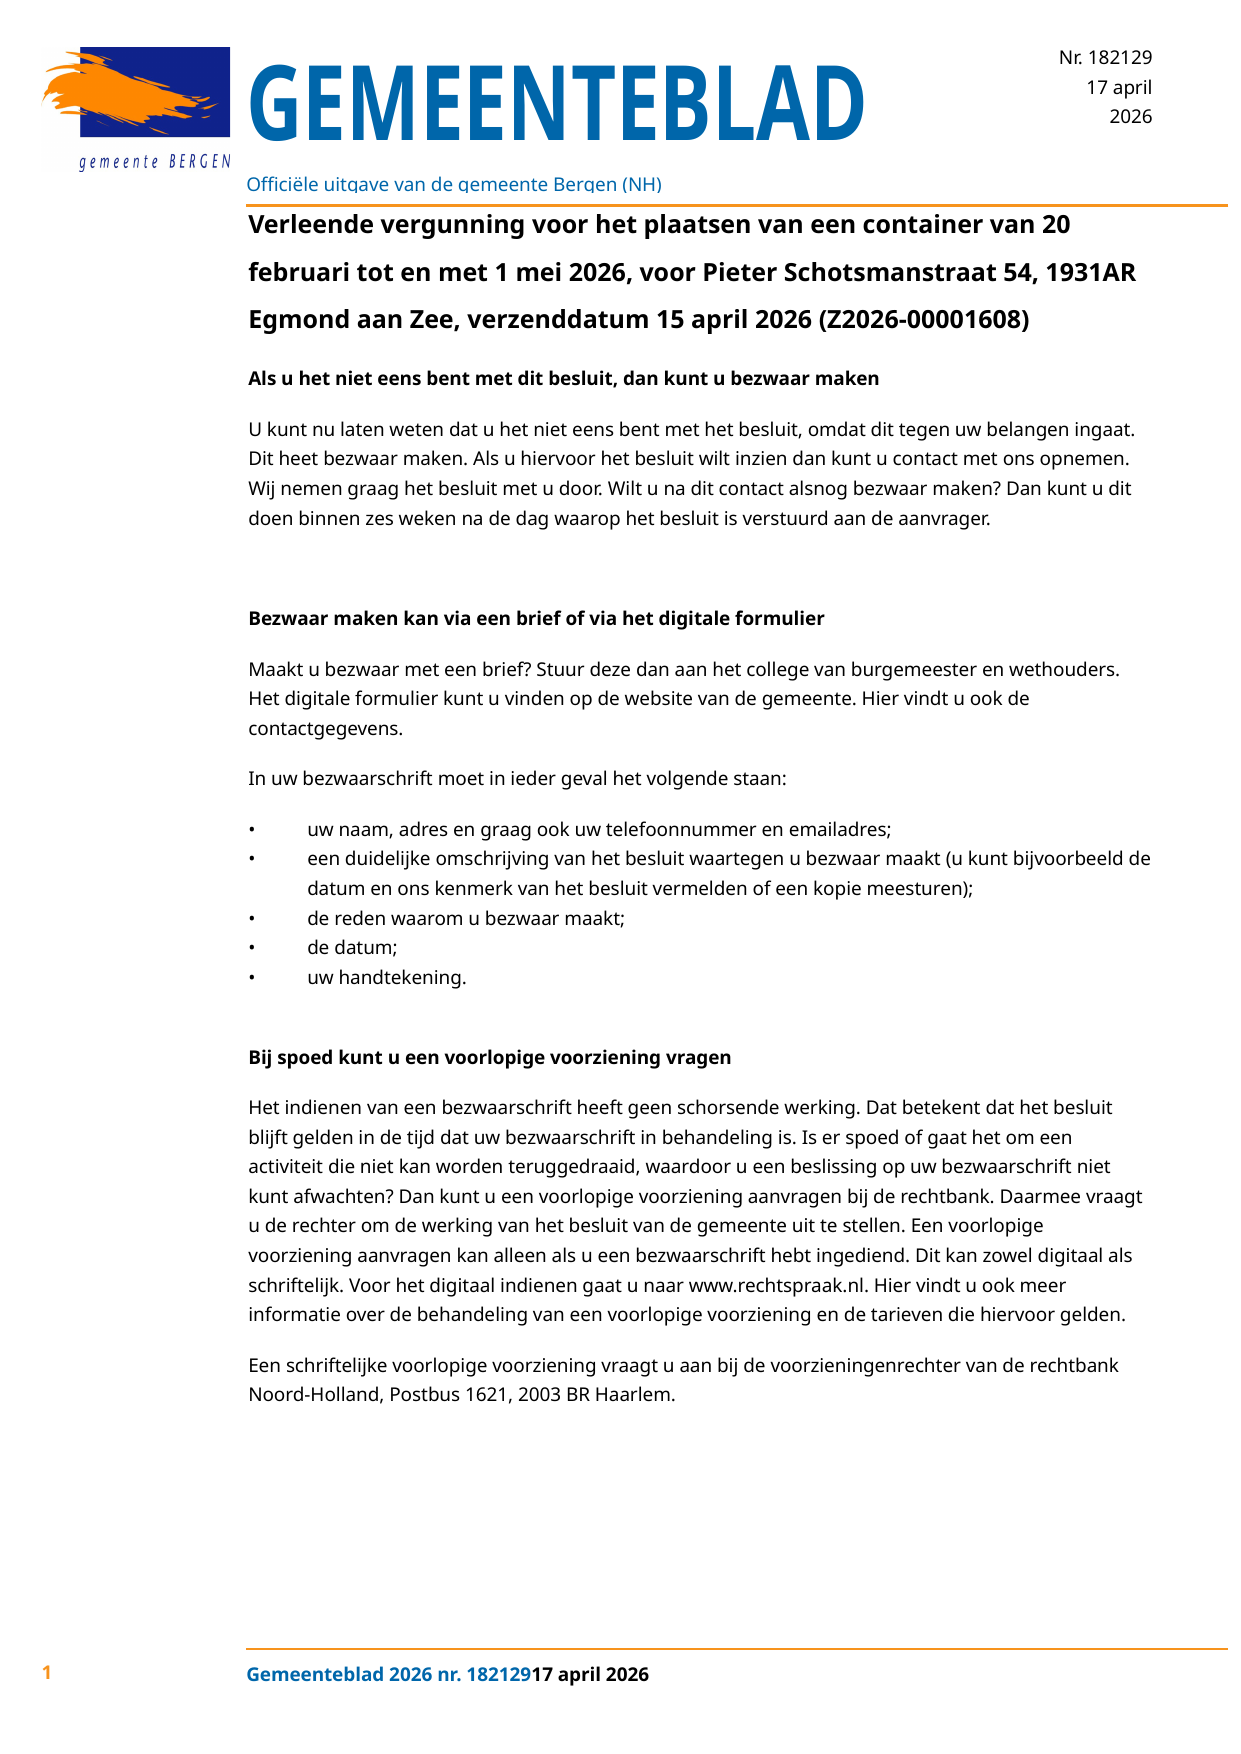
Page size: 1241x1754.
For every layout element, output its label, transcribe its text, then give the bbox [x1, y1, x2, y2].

text Maakt u bezwaar met een brief? Stuur deze dan aan het college van burgemeester en wethouders. Het digitale formulier kunt u vinden op de website van de gemeente. Hier vindt u ook de contactgegevens. [248, 656, 1152, 741]
list de datum; [248, 934, 1152, 960]
text Bij spoed kunt u een voorlopige voorziening vragen [248, 1044, 1152, 1069]
list uw naam, adres en graag ook uw telefoonnummer en emailadres; [248, 816, 1152, 842]
list uw handtekening. [248, 964, 1152, 989]
list de reden waarom u bezwaar maakt; [248, 905, 1152, 930]
picture [41, 47, 231, 172]
text Bezwaar maken kan via een brief of via het digitale formulier [248, 606, 1152, 631]
text Verleende vergunning voor het plaatsen van een container van 20 februari tot en met 1 mei 2026, voor Pieter Schotsmanstraat 54, 1931AR Egmond aan Zee, verzenddatum 15 april 2026 (Z2026-00001608) [248, 207, 1152, 336]
text In uw bezwaarschrift moet in ieder geval het volgende staan: [248, 766, 1152, 791]
text U kunt nu laten weten dat u het niet eens bent met het besluit, omdat dit tegen uw belangen ingaat. Dit heet bezwaar maken. Als u hiervoor het besluit wilt inzien dan kunt u contact met ons opnemen. Wij nemen graag het besluit met u door. Wilt u na dit contact alsnog bezwaar maken? Dan kunt u dit doen binnen zes weken na de dag waarop het besluit is verstuurd aan de aanvrager. [248, 416, 1152, 530]
list een duidelijke omschrijving van het besluit waartegen u bezwaar maakt (u kunt bijvoorbeeld de datum en ons kenmerk van het besluit vermelden of een kopie meesturen); [248, 846, 1152, 901]
text Het indienen van een bezwaarschrift heeft geen schorsende werking. Dat betekent dat het besluit blijft gelden in de tijd dat uw bezwaarschrift in behandeling is. Is er spoed of gaat het om een activiteit die niet kan worden teruggedraaid, waardoor u een beslissing op uw bezwaarschrift niet kunt afwachten? Dan kunt u een voorlopige voorziening aanvragen bij de rechtbank. Daarmee vraagt u de rechter om de werking van het besluit van de gemeente uit te stellen. Een voorlopige voorziening aanvragen kan alleen als u een bezwaarschrift hebt ingediend. Dit kan zowel digitaal als schriftelijk. Voor het digitaal indienen gaat u naar www.rechtspraak.nl. Hier vindt u ook meer informatie over de behandeling van een voorlopige voorziening en de tarieven die hiervoor gelden. [248, 1094, 1152, 1327]
text Als u het niet eens bent met dit besluit, dan kunt u bezwaar maken [248, 366, 1152, 391]
text Een schriftelijke voorlopige voorziening vraagt u aan bij de voorzieningenrechter van de rechtbank Noord-Holland, Postbus 1621, 2003 BR Haarlem. [248, 1352, 1152, 1407]
